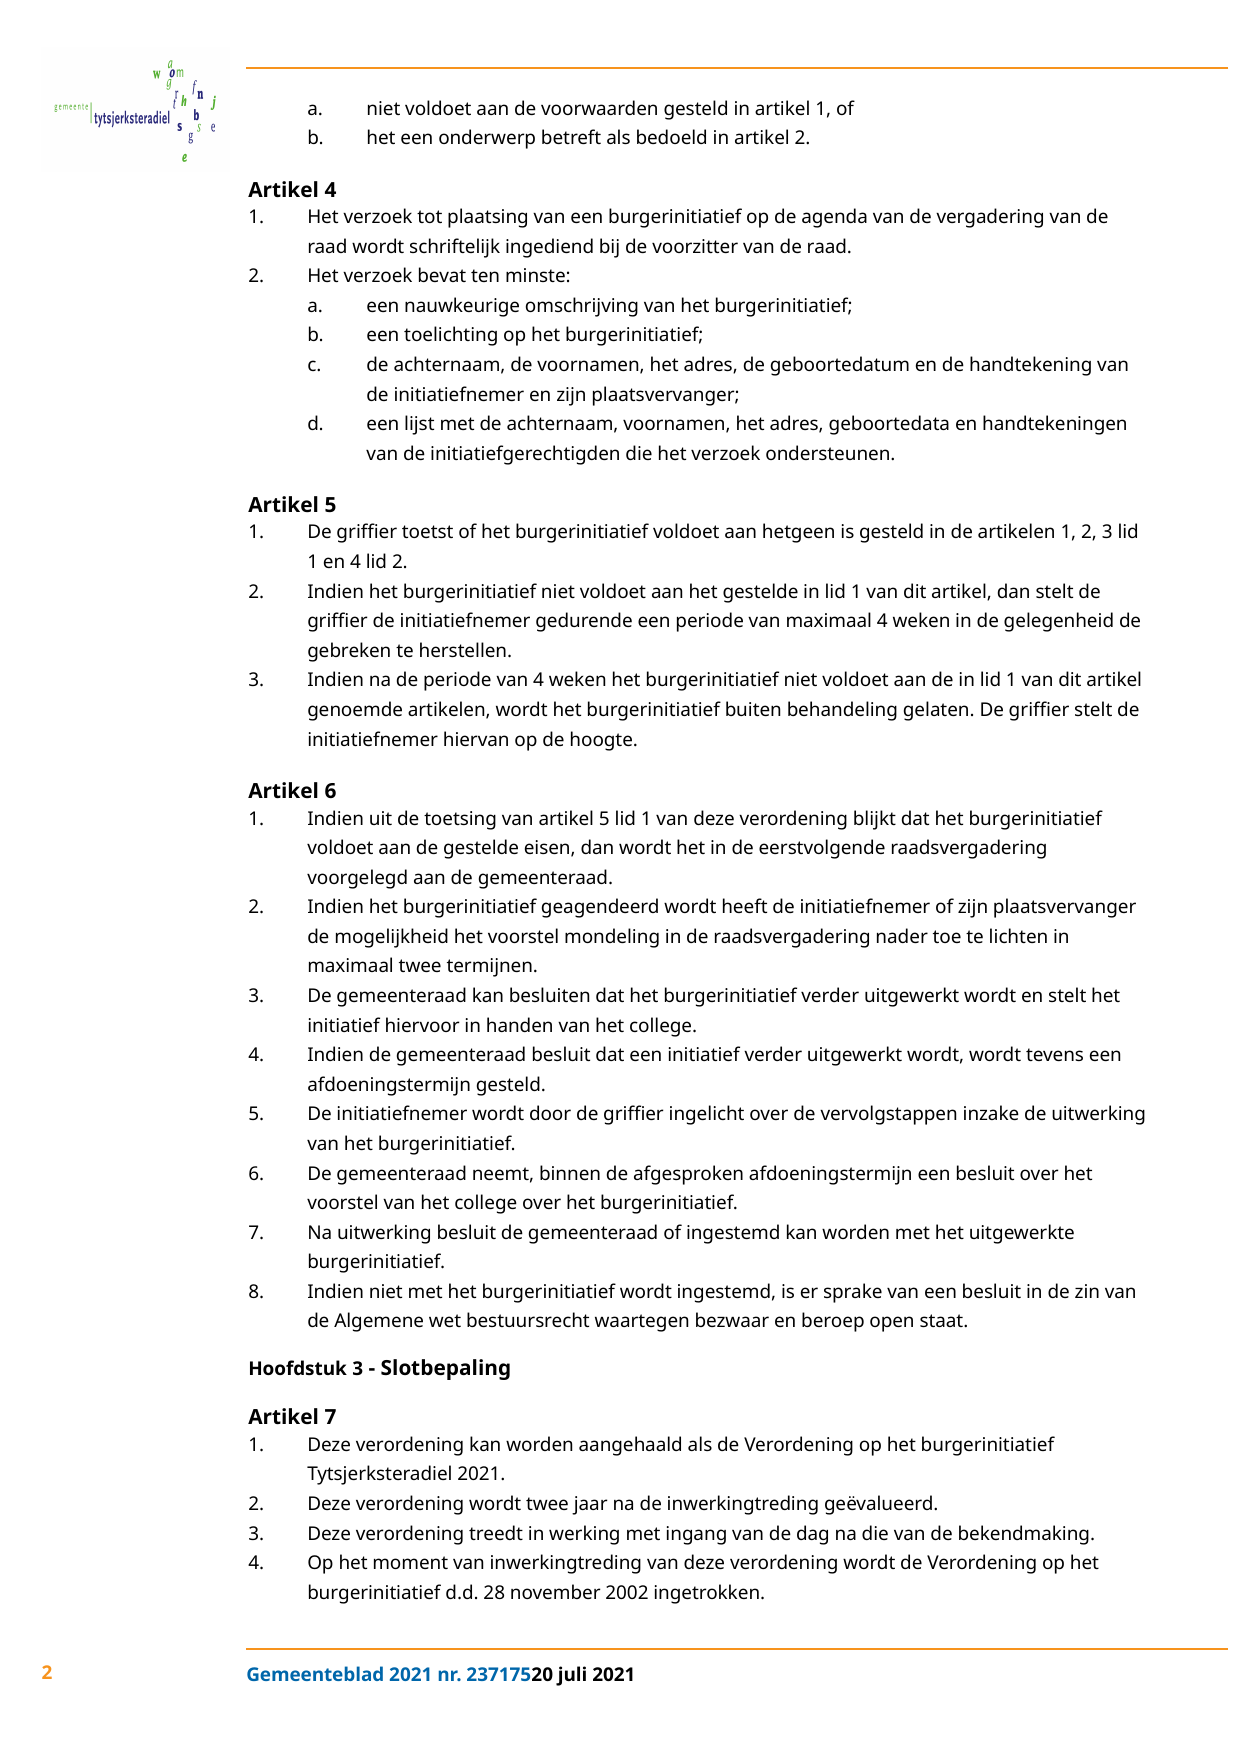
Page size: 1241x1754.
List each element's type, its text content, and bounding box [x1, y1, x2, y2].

list Het verzoek bevat ten minste: [248, 262, 1152, 288]
list het een onderwerp betreft als bedoeld in artikel 2. [307, 124, 1152, 150]
picture [41, 47, 231, 172]
list Deze verordening kan worden aangehaald als de Verordening op het burgerinitiatief Tytsjerksteradiel 2021. [248, 1431, 1152, 1486]
text Artikel 7 [248, 1402, 1152, 1431]
list Op het moment van inwerkingtreding van deze verordening wordt de Verordening op het burgerinitiatief d.d. 28 november 2002 ingetrokken. [248, 1549, 1152, 1604]
list Indien de gemeenteraad besluit dat een initiatief verder uitgewerkt wordt, wordt tevens een afdoeningstermijn gesteld. [248, 1041, 1152, 1097]
list Deze verordening treedt in werking met ingang van de dag na die van de bekendmaking. [248, 1520, 1152, 1545]
list Het verzoek tot plaatsing van een burgerinitiatief op de agenda van de vergadering van de raad wordt schriftelijk ingediend bij de voorzitter van de raad. [248, 203, 1152, 258]
text Artikel 6 [248, 776, 1152, 805]
list een lijst met de achternaam, voornamen, het adres, geboortedata en handtekeningen van de initiatiefgerechtigden die het verzoek ondersteunen. [307, 410, 1152, 466]
list Indien het burgerinitiatief niet voldoet aan het gestelde in lid 1 van dit artikel, dan stelt de griffier de initiatiefnemer gedurende een periode van maximaal 4 weken in de gelegenheid de gebreken te herstellen. [248, 578, 1152, 663]
list de achternaam, de voornamen, het adres, de geboortedatum en de handtekening van de initiatiefnemer en zijn plaatsvervanger; [307, 351, 1152, 406]
list De griffier toetst of het burgerinitiatief voldoet aan hetgeen is gesteld in de artikelen 1, 2, 3 lid 1 en 4 lid 2. [248, 519, 1152, 574]
list Deze verordening wordt twee jaar na de inwerkingtreding geëvalueerd. [248, 1490, 1152, 1516]
list Indien na de periode van 4 weken het burgerinitiatief niet voldoet aan de in lid 1 van dit artikel genoemde artikelen, wordt het burgerinitiatief buiten behandeling gelaten. De griffier stelt de initiatiefnemer hiervan op de hoogte. [248, 667, 1152, 752]
list Indien uit de toetsing van artikel 5 lid 1 van deze verordening blijkt dat het burgerinitiatief voldoet aan de gestelde eisen, dan wordt het in de eerstvolgende raadsvergadering voorgelegd aan de gemeenteraad. [248, 805, 1152, 889]
list een nauwkeurige omschrijving van het burgerinitiatief; [307, 292, 1152, 318]
list een toelichting op het burgerinitiatief; [307, 322, 1152, 347]
list Indien niet met het burgerinitiatief wordt ingestemd, is er sprake van een besluit in de zin van de Algemene wet bestuursrecht waartegen bezwaar en beroep open staat. [248, 1278, 1152, 1333]
text Artikel 5 [248, 490, 1152, 519]
list niet voldoet aan de voorwaarden gesteld in artikel 1, of [307, 95, 1152, 121]
list Na uitwerking besluit de gemeenteraad of ingestemd kan worden met het uitgewerkte burgerinitiatief. [248, 1219, 1152, 1274]
text Artikel 4 [248, 175, 1152, 203]
list De initiatiefnemer wordt door de griffier ingelicht over de vervolgstappen inzake de uitwerking van het burgerinitiatief. [248, 1101, 1152, 1156]
list Indien het burgerinitiatief geagendeerd wordt heeft de initiatiefnemer of zijn plaatsvervanger de mogelijkheid het voorstel mondeling in de raadsvergadering nader toe te lichten in maximaal twee termijnen. [248, 893, 1152, 978]
text Hoofdstuk 3 - Slotbepaling [248, 1353, 1152, 1382]
list De gemeenteraad neemt, binnen de afgesproken afdoeningstermijn een besluit over het voorstel van het college over het burgerinitiatief. [248, 1160, 1152, 1215]
list De gemeenteraad kan besluiten dat het burgerinitiatief verder uitgewerkt wordt en stelt het initiatief hiervoor in handen van het college. [248, 982, 1152, 1037]
